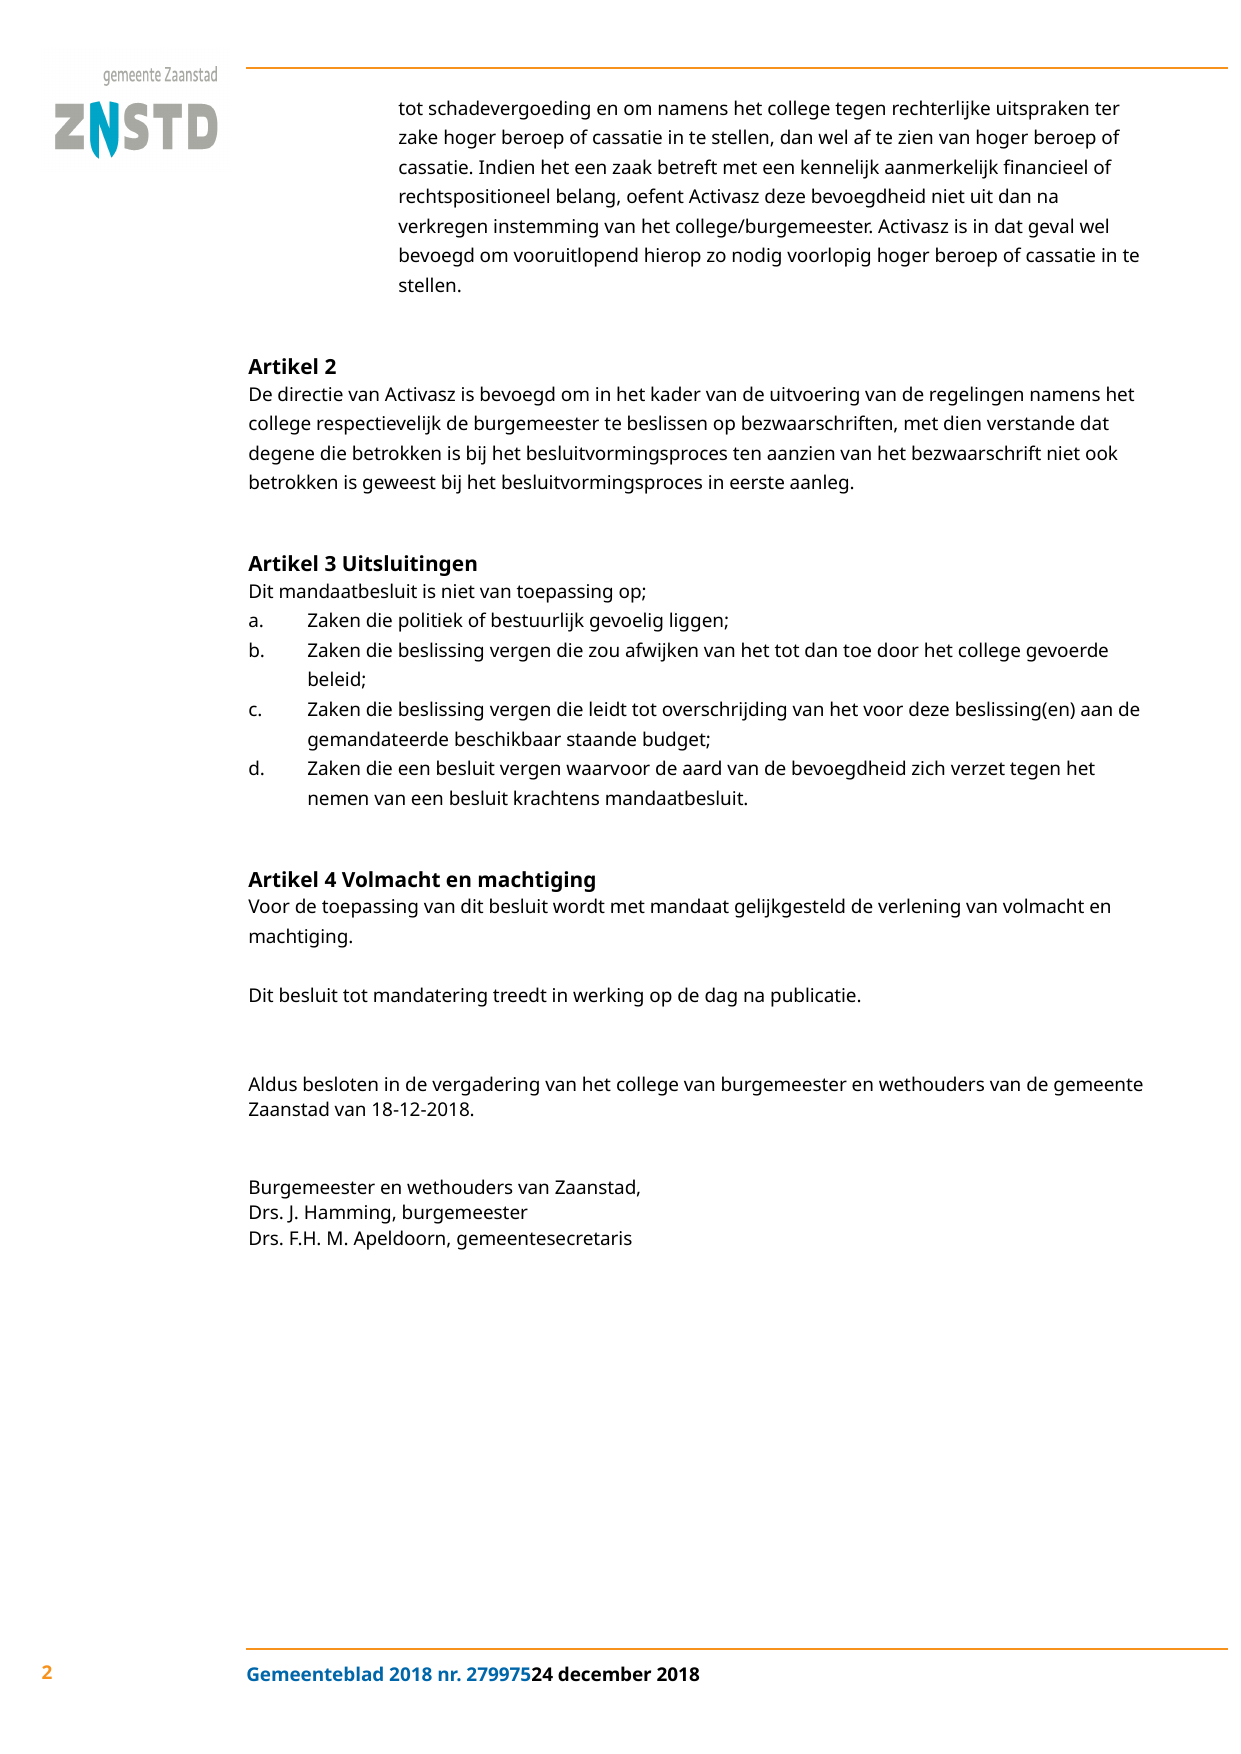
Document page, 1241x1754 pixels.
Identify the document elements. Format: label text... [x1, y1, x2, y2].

text Dit besluit tot mandatering treedt in werking op de dag na publicatie. [248, 982, 1152, 1008]
text Drs. F.H. M. Apeldoorn, gemeentesecretaris [248, 1225, 1152, 1251]
list tot schadevergoeding en om namens het college tegen rechterlijke uitspraken ter zake hoger beroep of cassatie in te stellen, dan wel af te zien van hoger beroep of cassatie. Indien het een zaak betreft met een kennelijk aanmerkelijk financieel of rechtspositioneel belang, oefent Activasz deze bevoegdheid niet uit dan na verkregen instemming van het college/burgemeester. Activasz is in dat geval wel bevoegd om vooruitlopend hierop zo nodig voorlopig hoger beroep of cassatie in te stellen. [361, 95, 1152, 298]
list Zaken die een besluit vergen waarvoor de aard van de bevoegdheid zich verzet tegen het nemen van een besluit krachtens mandaatbesluit. [248, 755, 1152, 811]
list Zaken die beslissing vergen die leidt tot overschrijding van het voor deze beslissing(en) aan de gemandateerde beschikbaar staande budget; [248, 696, 1152, 752]
text Voor de toepassing van dit besluit wordt met mandaat gelijkgesteld de verlening van volmacht en machtiging. [248, 893, 1152, 949]
text Dit mandaatbesluit is niet van toepassing op; [248, 578, 1152, 604]
text Artikel 2 [248, 352, 1152, 381]
text Aldus besloten in de vergadering van het college van burgemeester en wethouders van de gemeente Zaanstad van 18-12-2018. [248, 1071, 1152, 1122]
text Artikel 4 Volmacht en machtiging [248, 865, 1152, 893]
text Drs. J. Hamming, burgemeester [248, 1199, 1152, 1225]
text Artikel 3 Uitsluitingen [248, 549, 1152, 578]
list Zaken die politiek of bestuurlijk gevoelig liggen; [248, 607, 1152, 633]
text De directie van Activasz is bevoegd om in het kader van de uitvoering van de regelingen namens het college respectievelijk de burgemeester te beslissen op bezwaarschriften, met dien verstande dat degene die betrokken is bij het besluitvormingsproces ten aanzien van het bezwaarschrift niet ook betrokken is geweest bij het besluitvormingsproces in eerste aanleg. [248, 381, 1152, 495]
text Burgemeester en wethouders van Zaanstad, [248, 1174, 1152, 1199]
list Zaken die beslissing vergen die zou afwijken van het tot dan toe door het college gevoerde beleid; [248, 637, 1152, 692]
picture [41, 47, 231, 172]
